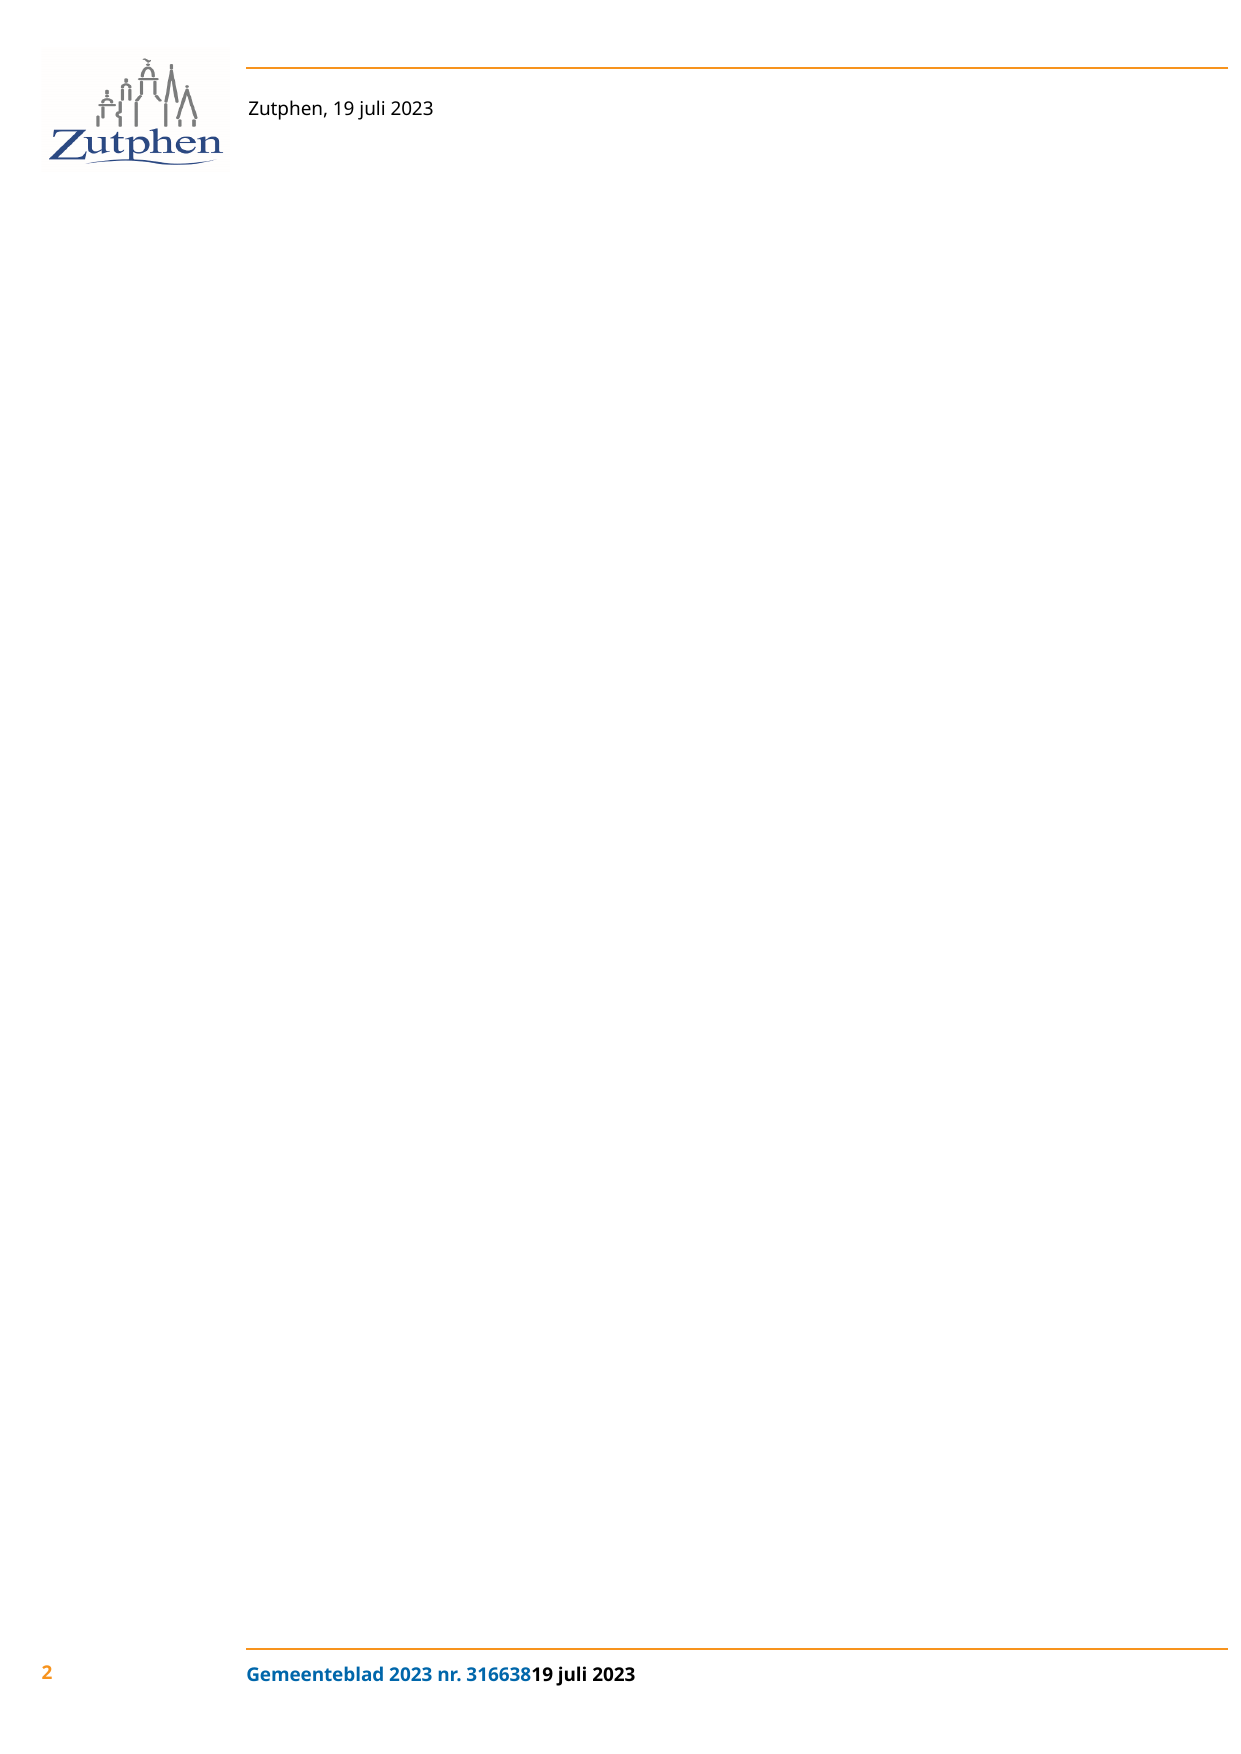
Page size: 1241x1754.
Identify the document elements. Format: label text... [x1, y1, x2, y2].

text Zutphen, 19 juli 2023 [248, 95, 1152, 121]
picture [41, 47, 231, 172]
